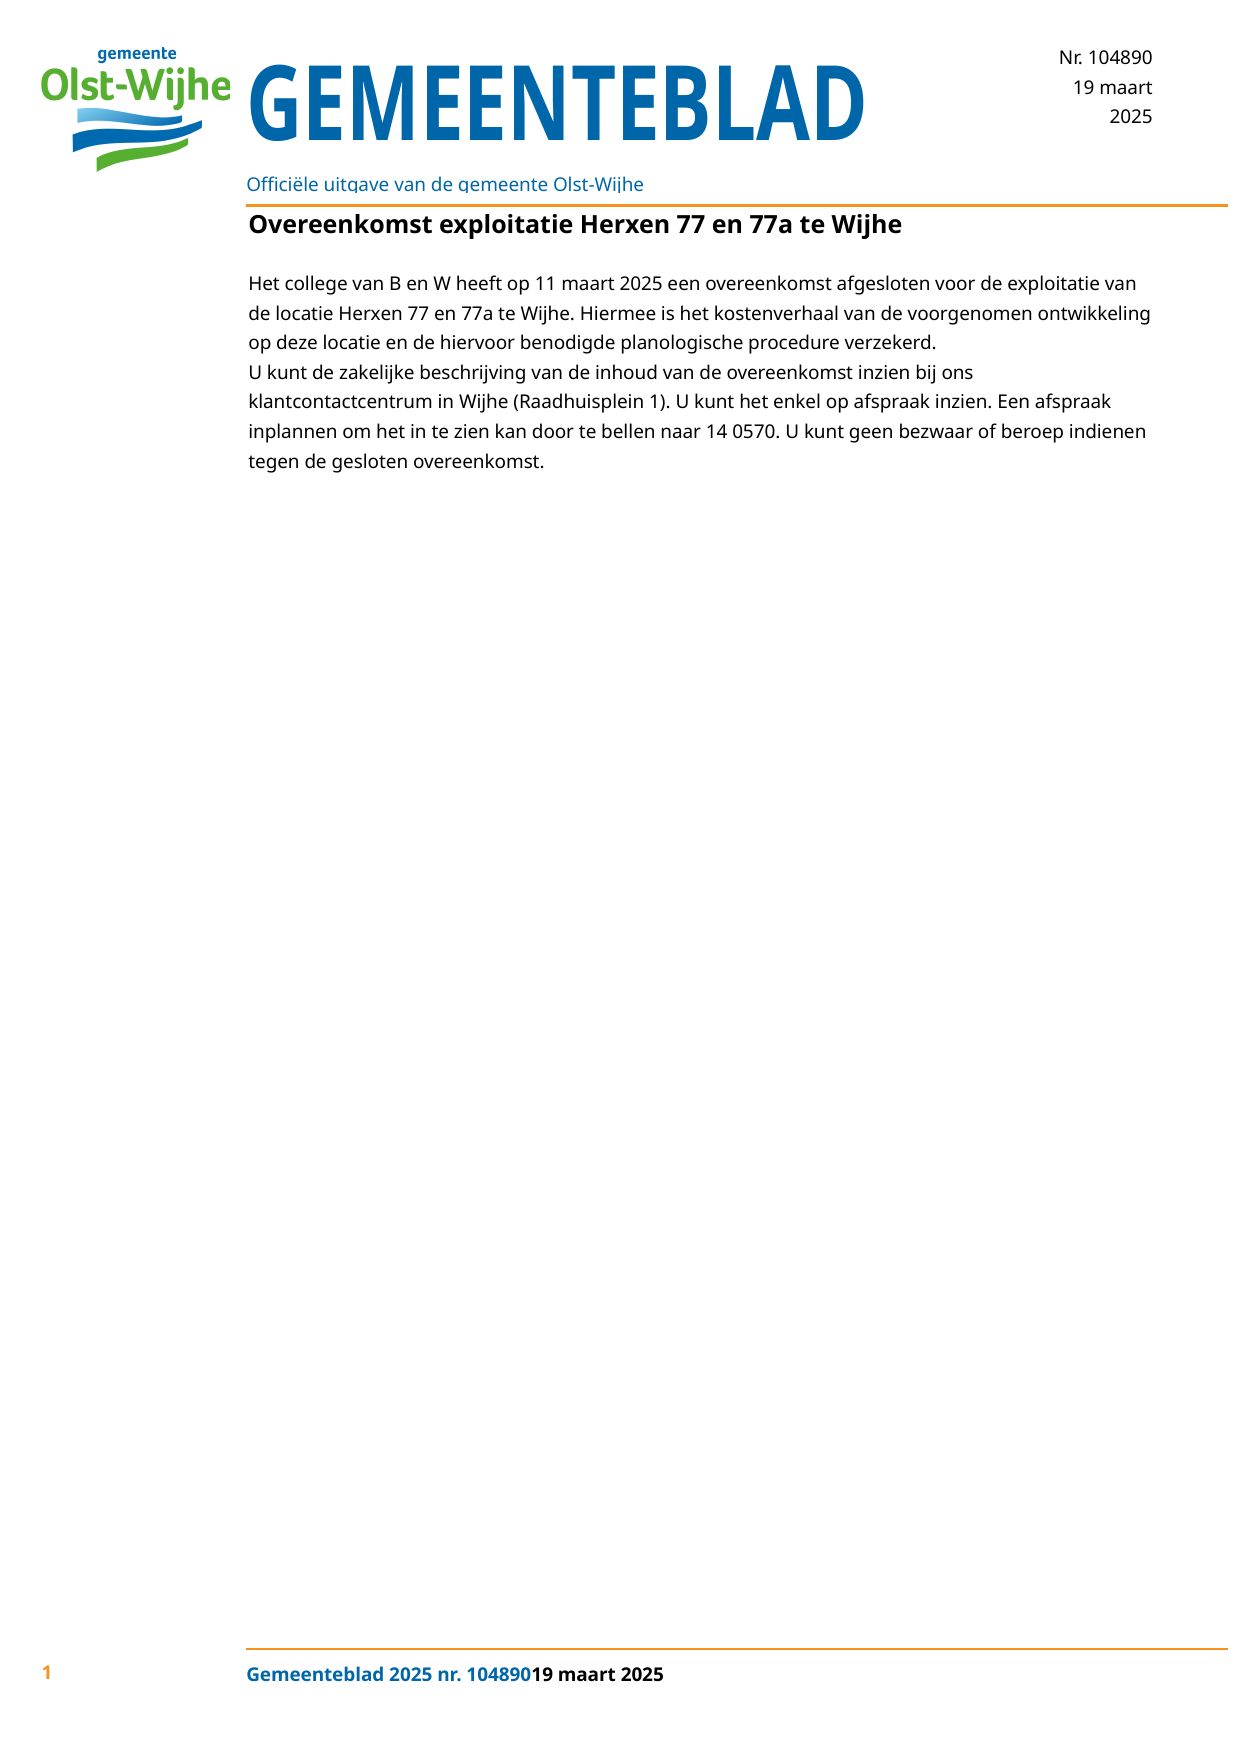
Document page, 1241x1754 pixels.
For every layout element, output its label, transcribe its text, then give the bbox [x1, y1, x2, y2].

text U kunt de zakelijke beschrijving van de inhoud van de overeenkomst inzien bij ons klantcontactcentrum in Wijhe (Raadhuisplein 1). U kunt het enkel op afspraak inzien. Een afspraak inplannen om het in te zien kan door te bellen naar 14 0570. U kunt geen bezwaar of beroep indienen tegen de gesloten overeenkomst. [248, 359, 1152, 473]
text Overeenkomst exploitatie Herxen 77 en 77a te Wijhe [248, 207, 1152, 241]
text Het college van B en W heeft op 11 maart 2025 een overeenkomst afgesloten voor de exploitatie van de locatie Herxen 77 en 77a te Wijhe. Hiermee is het kostenverhaal van de voorgenomen ontwikkeling op deze locatie en de hiervoor benodigde planologische procedure verzekerd. [248, 270, 1152, 355]
picture [41, 47, 231, 172]
